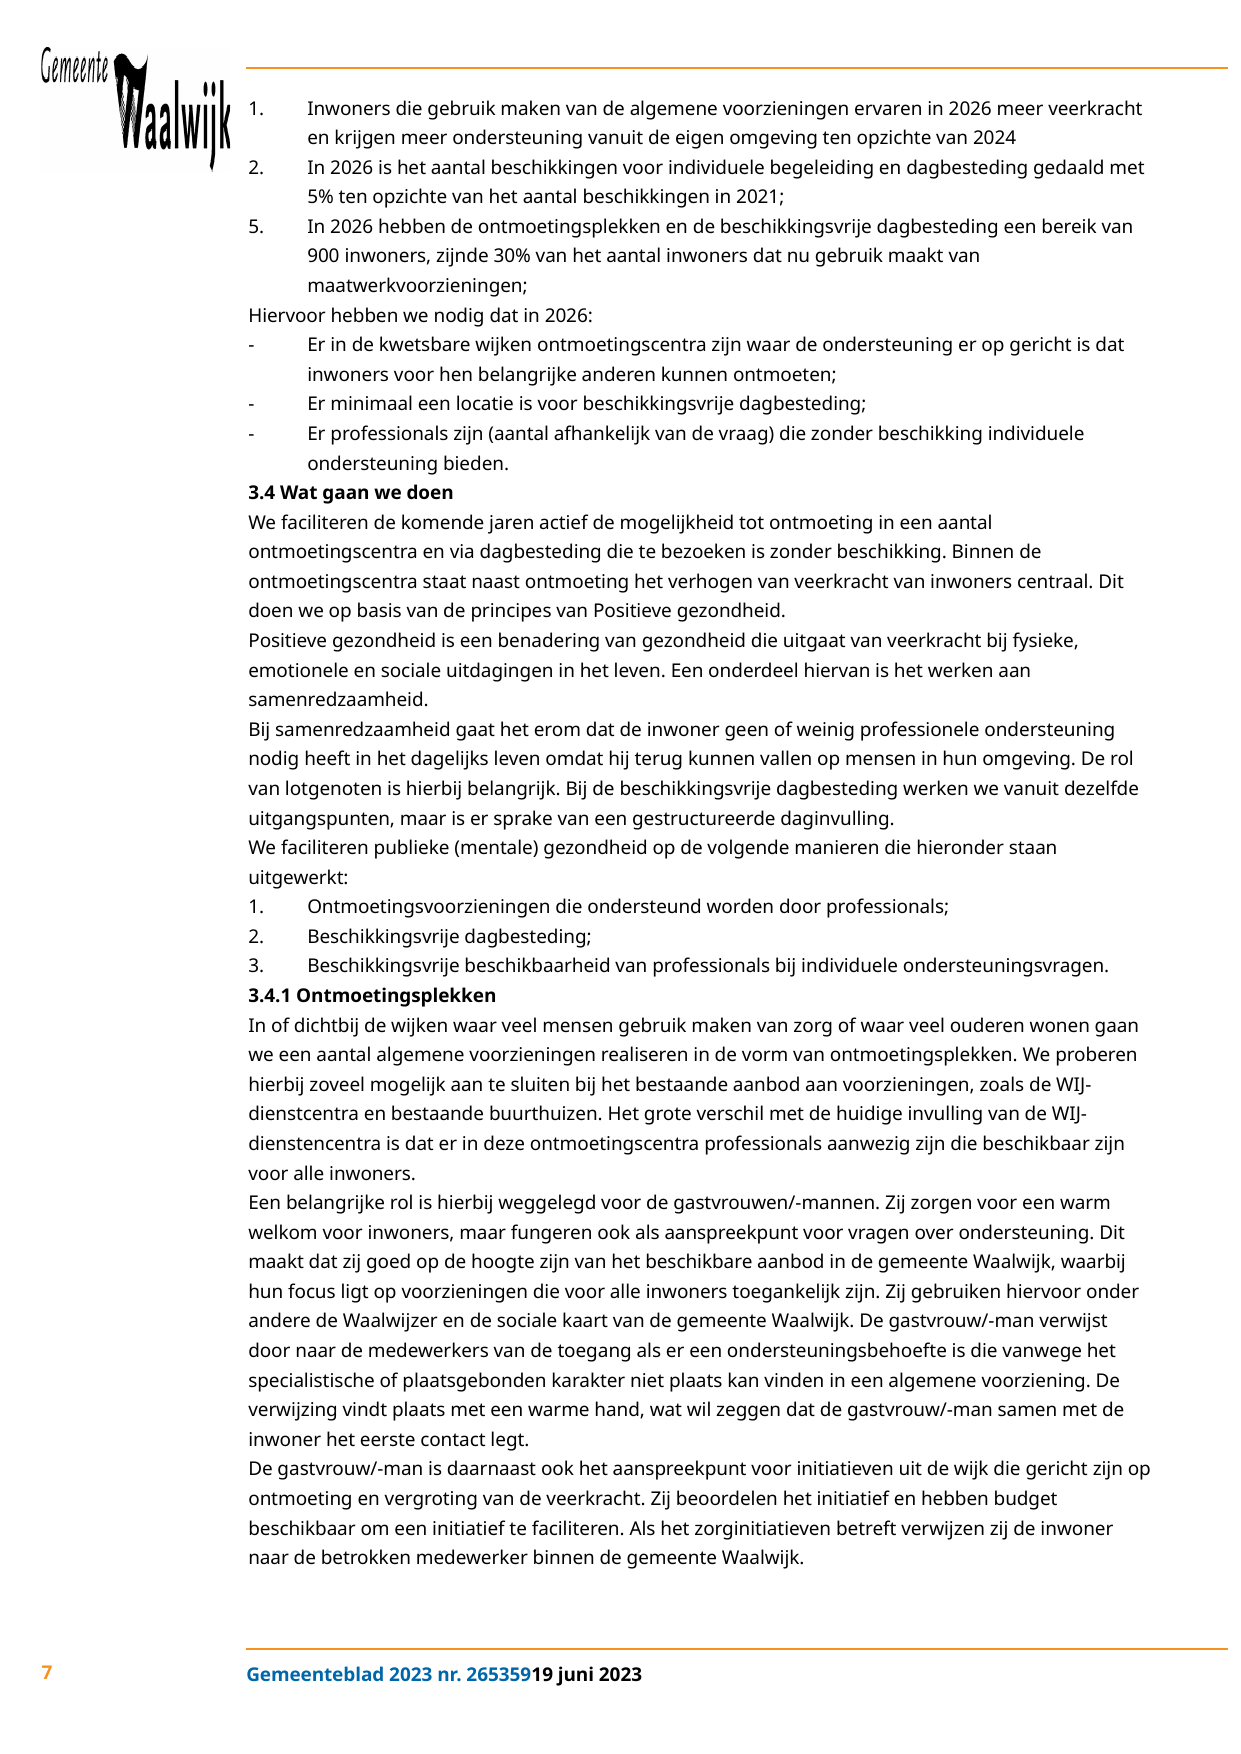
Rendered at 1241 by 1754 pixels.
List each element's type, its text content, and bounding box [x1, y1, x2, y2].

list In 2026 hebben de ontmoetingsplekken en de beschikkingsvrije dagbesteding een bereik van 900 inwoners, zijnde 30% van het aantal inwoners dat nu gebruik maakt van maatwerkvoorzieningen; [248, 213, 1152, 298]
text Hiervoor hebben we nodig dat in 2026: [248, 302, 1152, 328]
text We faciliteren publieke (mentale) gezondheid op de volgende manieren die hieronder staan uitgewerkt: [248, 834, 1152, 890]
list Beschikkingsvrije beschikbaarheid van professionals bij individuele ondersteuningsvragen. [248, 953, 1152, 978]
text In of dichtbij de wijken waar veel mensen gebruik maken van zorg of waar veel ouderen wonen gaan we een aantal algemene voorzieningen realiseren in de vorm van ontmoetingsplekken. We proberen hierbij zoveel mogelijk aan te sluiten bij het bestaande aanbod aan voorzieningen, zoals de WIJ-dienstcentra en bestaande buurthuizen. Het grote verschil met de huidige invulling van de WIJ-dienstencentra is dat er in deze ontmoetingscentra professionals aanwezig zijn die beschikbaar zijn voor alle inwoners. [248, 1012, 1152, 1186]
list Beschikkingsvrije dagbesteding; [248, 923, 1152, 949]
text Een belangrijke rol is hierbij weggelegd voor de gastvrouwen/-mannen. Zij zorgen voor een warm welkom voor inwoners, maar fungeren ook als aanspreekpunt voor vragen over ondersteuning. Dit maakt dat zij goed op de hoogte zijn van het beschikbare aanbod in de gemeente Waalwijk, waarbij hun focus ligt op voorzieningen die voor alle inwoners toegankelijk zijn. Zij gebruiken hiervoor onder andere de Waalwijzer en de sociale kaart van de gemeente Waalwijk. De gastvrouw/-man verwijst door naar de medewerkers van de toegang als er een ondersteuningsbehoefte is die vanwege het specialistische of plaatsgebonden karakter niet plaats kan vinden in een algemene voorziening. De verwijzing vindt plaats met een warme hand, wat wil zeggen dat de gastvrouw/-man samen met de inwoner het eerste contact legt. [248, 1189, 1152, 1452]
text Bij samenredzaamheid gaat het erom dat de inwoner geen of weinig professionele ondersteuning nodig heeft in het dagelijks leven omdat hij terug kunnen vallen op mensen in hun omgeving. De rol van lotgenoten is hierbij belangrijk. Bij de beschikkingsvrije dagbesteding werken we vanuit dezelfde uitgangspunten, maar is er sprake van een gestructureerde daginvulling. [248, 716, 1152, 831]
list Ontmoetingsvoorzieningen die ondersteund worden door professionals; [248, 893, 1152, 919]
text Positieve gezondheid is een benadering van gezondheid die uitgaat van veerkracht bij fysieke, emotionele en sociale uitdagingen in het leven. Een onderdeel hiervan is het werken aan samenredzaamheid. [248, 627, 1152, 712]
text 3.4.1 Ontmoetingsplekken [248, 982, 1152, 1008]
list Er in de kwetsbare wijken ontmoetingscentra zijn waar de ondersteuning er op gericht is dat inwoners voor hen belangrijke anderen kunnen ontmoeten; [248, 331, 1152, 387]
text De gastvrouw/-man is daarnaast ook het aanspreekpunt voor initiatieven uit de wijk die gericht zijn op ontmoeting en vergroting van de veerkracht. Zij beoordelen het initiatief en hebben budget beschikbaar om een initiatief te faciliteren. Als het zorginitiatieven betreft verwijzen zij de inwoner naar de betrokken medewerker binnen de gemeente Waalwijk. [248, 1456, 1152, 1570]
list Inwoners die gebruik maken van de algemene voorzieningen ervaren in 2026 meer veerkracht en krijgen meer ondersteuning vanuit de eigen omgeving ten opzichte van 2024 [248, 95, 1152, 150]
list Er minimaal een locatie is voor beschikkingsvrije dagbesteding; [248, 391, 1152, 416]
list In 2026 is het aantal beschikkingen voor individuele begeleiding en dagbesteding gedaald met 5% ten opzichte van het aantal beschikkingen in 2021; [248, 154, 1152, 209]
picture [41, 47, 231, 172]
text 3.4 Wat gaan we doen [248, 479, 1152, 505]
text We faciliteren de komende jaren actief de mogelijkheid tot ontmoeting in een aantal ontmoetingscentra en via dagbesteding die te bezoeken is zonder beschikking. Binnen de ontmoetingscentra staat naast ontmoeting het verhogen van veerkracht van inwoners centraal. Dit doen we op basis van de principes van Positieve gezondheid. [248, 509, 1152, 623]
list Er professionals zijn (aantal afhankelijk van de vraag) die zonder beschikking individuele ondersteuning bieden. [248, 420, 1152, 476]
